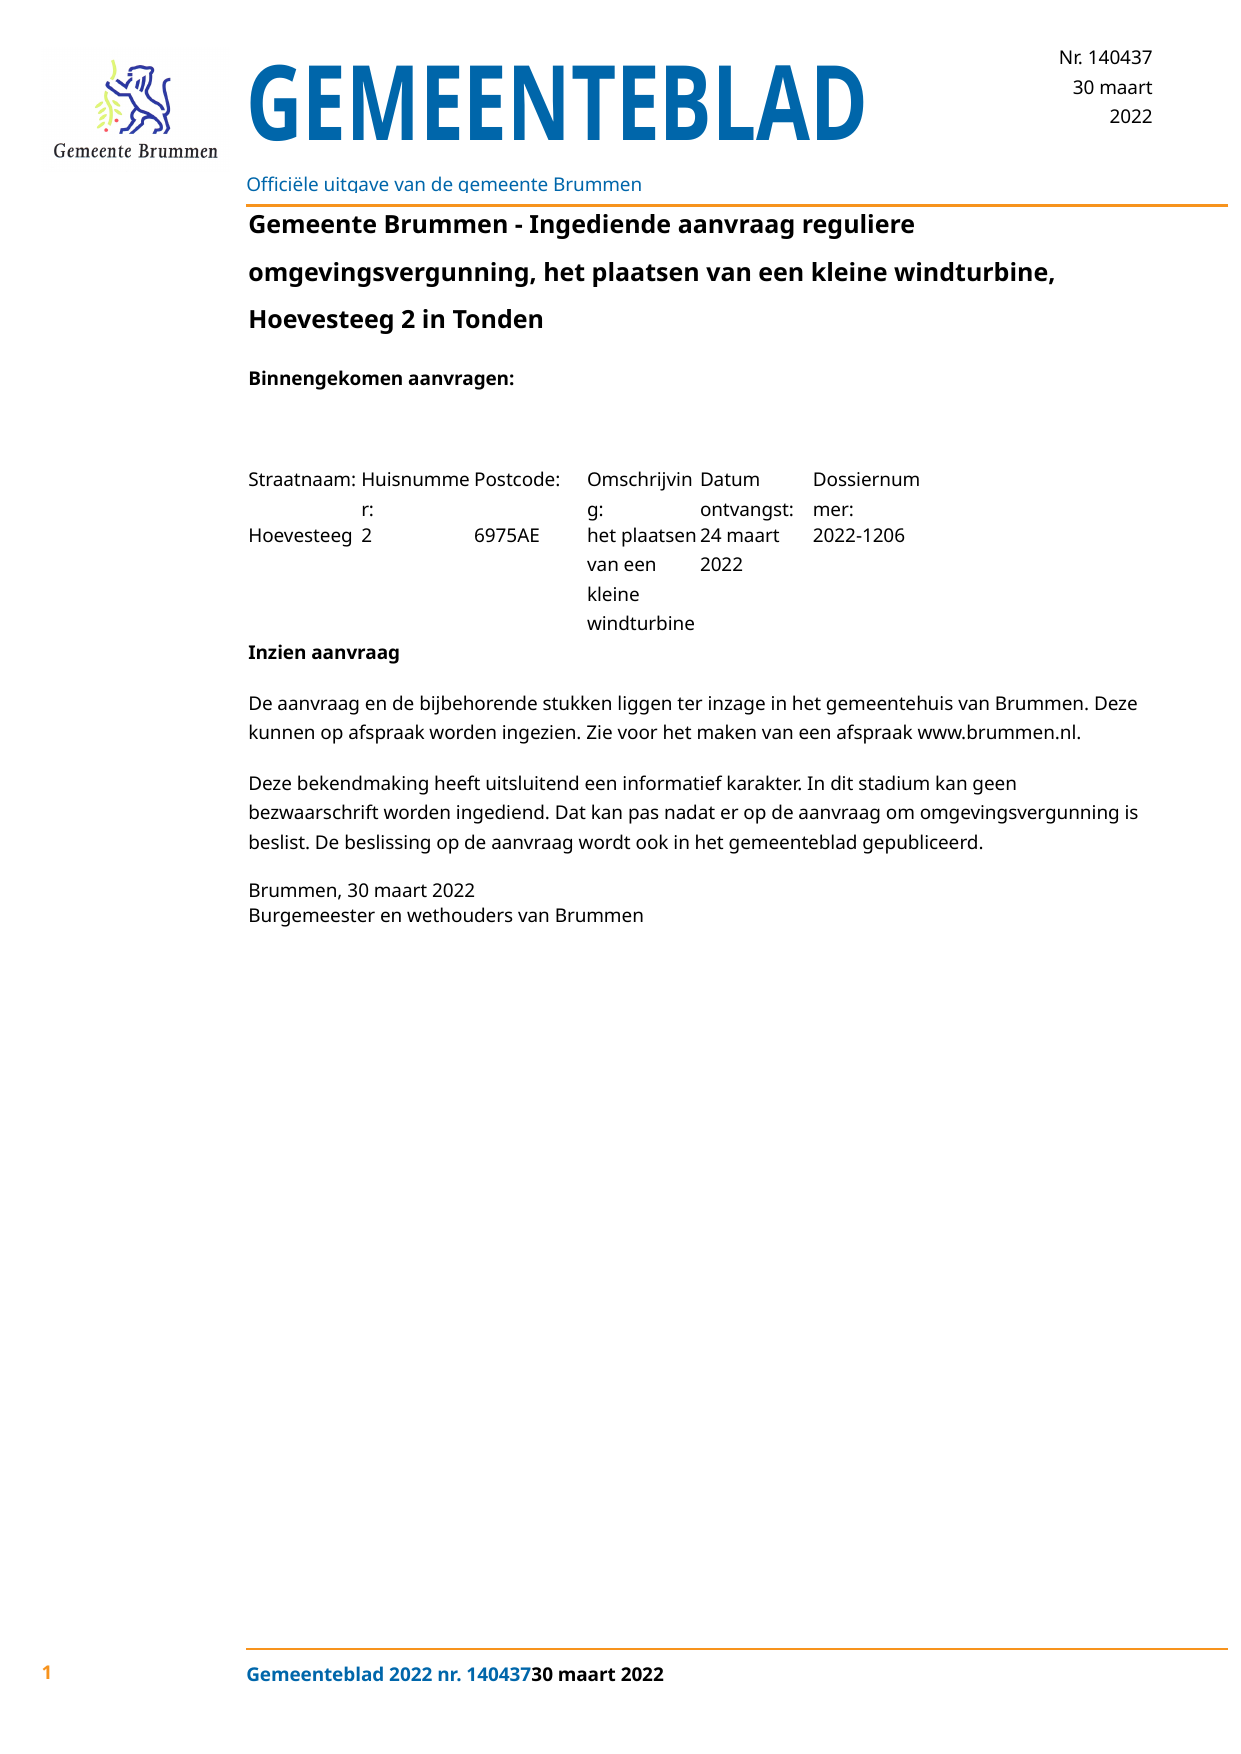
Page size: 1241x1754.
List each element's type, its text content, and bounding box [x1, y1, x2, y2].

text Binnengekomen aanvragen: [248, 366, 1152, 391]
table_header [1039, 466, 1152, 522]
table_header Huisnummer: [361, 466, 474, 522]
text Burgemeester en wethouders van Brummen [248, 903, 1152, 928]
text De aanvraag en de bijbehorende stukken liggen ter inzage in het gemeentehuis van Brummen. Deze kunnen op afspraak worden ingezien. Zie voor het maken van een afspraak www.brummen.nl. [248, 690, 1152, 745]
text Brummen, 30 maart 2022 [248, 877, 1152, 903]
table_header [926, 466, 1038, 522]
table_header Postcode: [474, 466, 587, 522]
text Gemeente Brummen - Ingediende aanvraag reguliere omgevingsvergunning, het plaatsen van een kleine windturbine, Hoevesteeg 2 in Tonden [248, 207, 1152, 336]
picture [41, 47, 231, 172]
table_cell 2 [361, 522, 474, 636]
table_cell 24 maart 2022 [700, 522, 813, 636]
table_header Dossiernummer: [813, 466, 926, 522]
table_header Straatnaam: [248, 466, 361, 522]
table_cell [1039, 522, 1152, 636]
table_header Datum ontvangst: [700, 466, 813, 522]
table_cell [926, 522, 1038, 636]
table_cell 2022-1206 [813, 522, 926, 636]
table_cell het plaatsen van een kleine windturbine [587, 522, 700, 636]
text Deze bekendmaking heeft uitsluitend een informatief karakter. In dit stadium kan geen bezwaarschrift worden ingediend. Dat kan pas nadat er op de aanvraag om omgevingsvergunning is beslist. De beslissing op de aanvraag wordt ook in het gemeenteblad gepubliceerd. [248, 770, 1152, 855]
table_header Omschrijving: [587, 466, 700, 522]
text Inzien aanvraag [248, 639, 1152, 665]
table_cell Hoevesteeg [248, 522, 361, 636]
table_cell 6975AE [474, 522, 587, 636]
